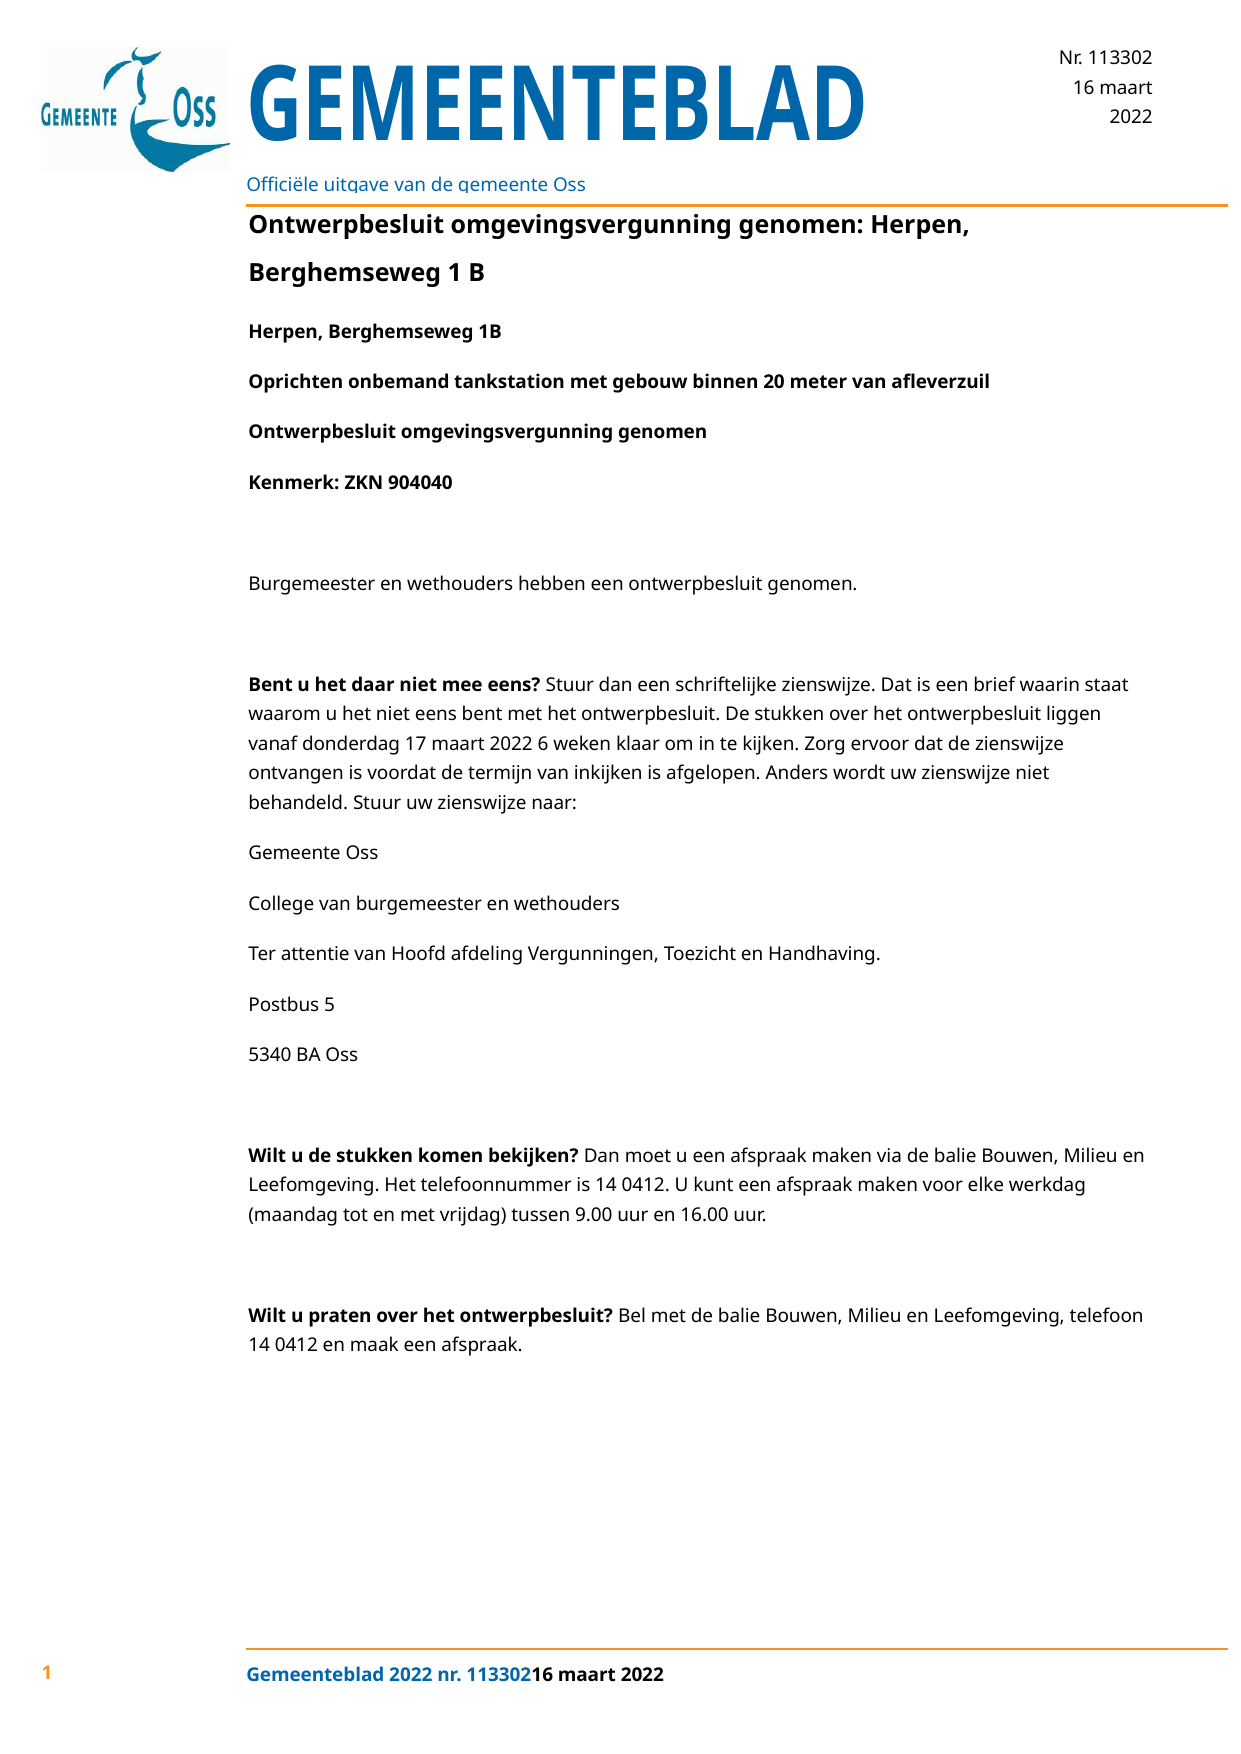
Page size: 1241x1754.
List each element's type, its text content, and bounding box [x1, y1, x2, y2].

text Gemeente Oss [248, 839, 1152, 865]
text Ontwerpbesluit omgevingsvergunning genomen [248, 419, 1152, 444]
picture [41, 47, 231, 172]
text 5340 BA Oss [248, 1041, 1152, 1067]
text Herpen, Berghemseweg 1B [248, 318, 1152, 344]
text Postbus 5 [248, 991, 1152, 1017]
text Oprichten onbemand tankstation met gebouw binnen 20 meter van afleverzuil [248, 368, 1152, 394]
text Kenmerk: ZKN 904040 [248, 469, 1152, 495]
text Bent u het daar niet mee eens? Stuur dan een schriftelijke zienswijze. Dat is een brief waarin staat waarom u het niet eens bent met het ontwerpbesluit. De stukken over het ontwerpbesluit liggen vanaf donderdag 17 maart 2022 6 weken klaar om in te kijken. Zorg ervoor dat de zienswijze ontvangen is voordat de termijn van inkijken is afgelopen. Anders wordt uw zienswijze niet behandeld. Stuur uw zienswijze naar: [248, 671, 1152, 815]
text Ter attentie van Hoofd afdeling Vergunningen, Toezicht en Handhaving. [248, 940, 1152, 966]
text Wilt u praten over het ontwerpbesluit? Bel met de balie Bouwen, Milieu en Leefomgeving, telefoon 14 0412 en maak een afspraak. [248, 1302, 1152, 1357]
text Burgemeester en wethouders hebben een ontwerpbesluit genomen. [248, 570, 1152, 596]
text Ontwerpbesluit omgevingsvergunning genomen: Herpen, Berghemseweg 1 B [248, 207, 1152, 288]
text Wilt u de stukken komen bekijken? Dan moet u een afspraak maken via de balie Bouwen, Milieu en Leefomgeving. Het telefoonnummer is 14 0412. U kunt een afspraak maken voor elke werkdag (maandag tot en met vrijdag) tussen 9.00 uur en 16.00 uur. [248, 1142, 1152, 1227]
text College van burgemeester en wethouders [248, 890, 1152, 916]
